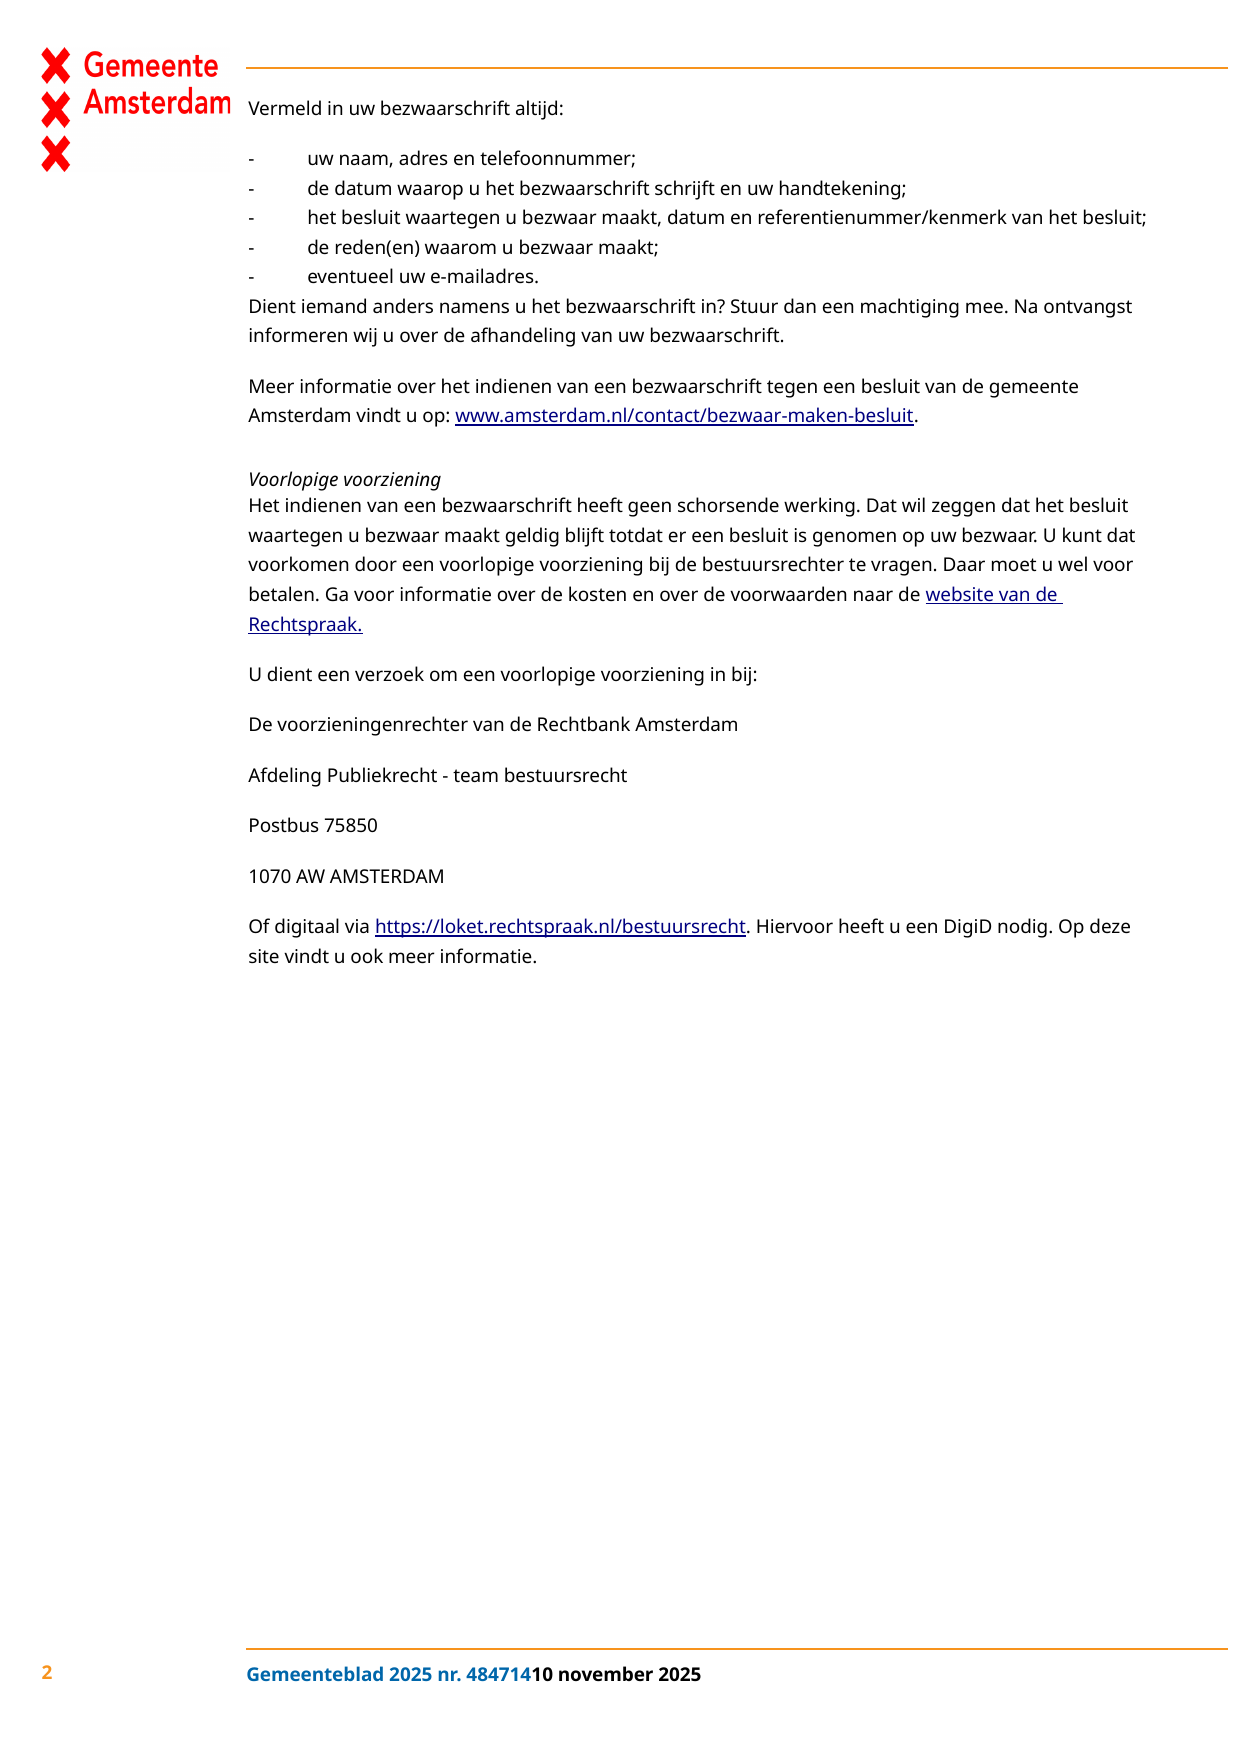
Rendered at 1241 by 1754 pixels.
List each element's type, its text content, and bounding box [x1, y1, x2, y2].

text U dient een verzoek om een voorlopige voorziening in bij: [248, 661, 1152, 687]
text Of digitaal via https://loket.rechtspraak.nl/bestuursrecht. Hiervoor heeft u een DigiD nodig. Op deze site vindt u ook meer informatie. [248, 913, 1152, 968]
text Voorlopige voorziening [248, 467, 1152, 492]
picture [41, 47, 231, 172]
text Postbus 75850 [248, 812, 1152, 838]
list het besluit waartegen u bezwaar maakt, datum en referentienummer/kenmerk van het besluit; [248, 204, 1152, 230]
text Meer informatie over het indienen van een bezwaarschrift tegen een besluit van de gemeente Amsterdam vindt u op: www.amsterdam.nl/contact/bezwaar-maken-besluit. [248, 373, 1152, 428]
text Dient iemand anders namens u het bezwaarschrift in? Stuur dan een machtiging mee. Na ontvangst informeren wij u over de afhandeling van uw bezwaarschrift. [248, 293, 1152, 348]
text 1070 AW AMSTERDAM [248, 863, 1152, 888]
text Afdeling Publiekrecht - team bestuursrecht [248, 762, 1152, 788]
text Vermeld in uw bezwaarschrift altijd: [248, 95, 1152, 121]
text De voorzieningenrechter van de Rechtbank Amsterdam [248, 712, 1152, 737]
list eventueel uw e-mailadres. [248, 263, 1152, 289]
list uw naam, adres en telefoonnummer; [248, 145, 1152, 171]
list de reden(en) waarom u bezwaar maakt; [248, 234, 1152, 260]
text Het indienen van een bezwaarschrift heeft geen schorsende werking. Dat wil zeggen dat het besluit waartegen u bezwaar maakt geldig blijft totdat er een besluit is genomen op uw bezwaar. U kunt dat voorkomen door een voorlopige voorziening bij de bestuursrechter te vragen. Daar moet u wel voor betalen. Ga voor informatie over de kosten en over de voorwaarden naar de website van de Rechtspraak. [248, 492, 1152, 636]
list de datum waarop u het bezwaarschrift schrijft en uw handtekening; [248, 175, 1152, 201]
